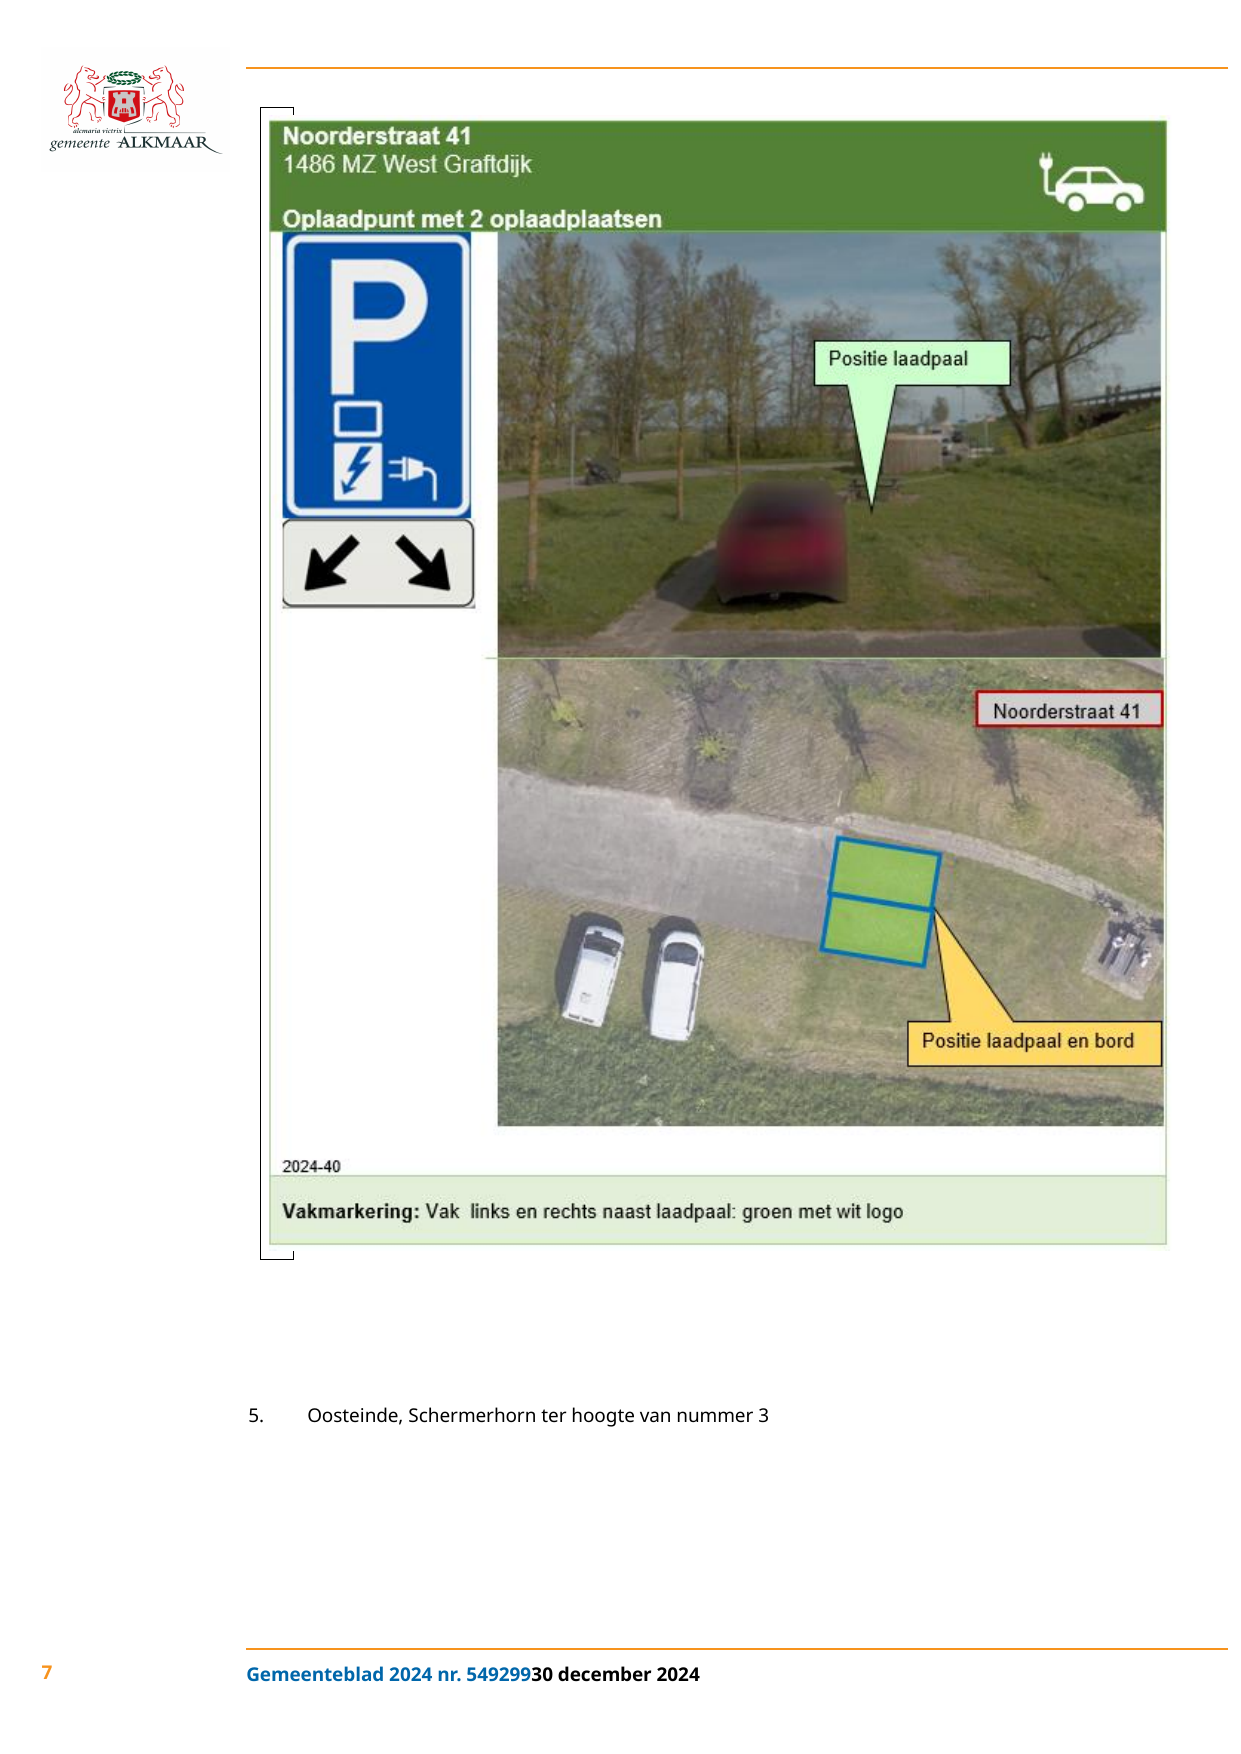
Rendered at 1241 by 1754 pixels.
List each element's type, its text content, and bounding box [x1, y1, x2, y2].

list Oosteinde, Schermerhorn ter hoogte van nummer 3 [248, 1402, 1152, 1428]
picture [41, 47, 231, 172]
picture [268, 115, 1173, 1251]
